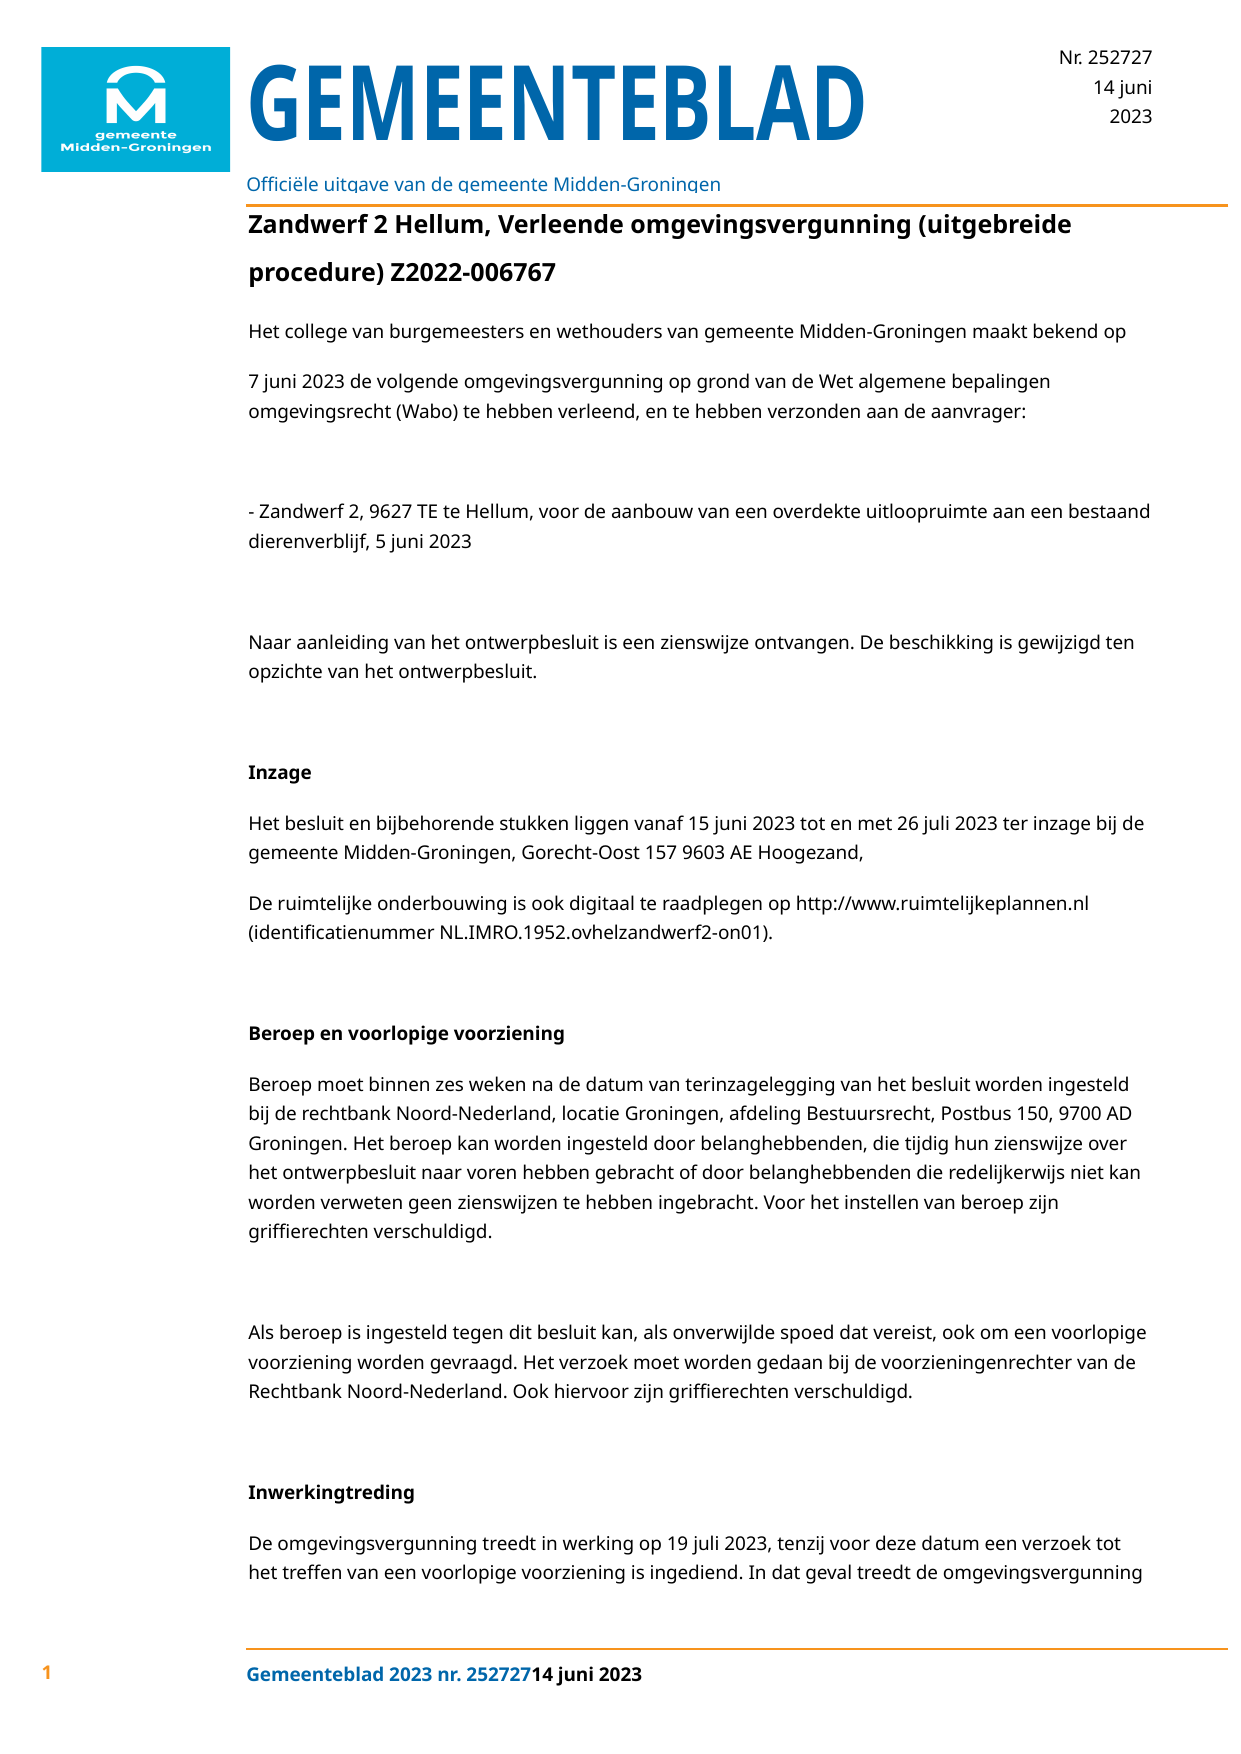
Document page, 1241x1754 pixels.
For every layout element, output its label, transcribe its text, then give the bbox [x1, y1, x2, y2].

text Als beroep is ingesteld tegen dit besluit kan, als onverwijlde spoed dat vereist, ook om een voorlopige voorziening worden gevraagd. Het verzoek moet worden gedaan bij de voorzieningenrechter van de Rechtbank Noord-Nederland. Ook hiervoor zijn griffierechten verschuldigd. [248, 1319, 1152, 1404]
text Zandwerf 2 Hellum, Verleende omgevingsvergunning (uitgebreide procedure) Z2022-006767 [248, 207, 1152, 288]
text Het besluit en bijbehorende stukken liggen vanaf 15 juni 2023 tot en met 26 juli 2023 ter inzage bij de gemeente Midden-Groningen, Gorecht-Oost 157 9603 AE Hoogezand, [248, 810, 1152, 865]
text 7 juni 2023 de volgende omgevingsvergunning op grond van de Wet algemene bepalingen omgevingsrecht (Wabo) te hebben verleend, en te hebben verzonden aan de aanvrager: [248, 368, 1152, 424]
text Inwerkingtreding [248, 1479, 1152, 1505]
text Beroep moet binnen zes weken na de datum van terinzagelegging van het besluit worden ingesteld bij de rechtbank Noord-Nederland, locatie Groningen, afdeling Bestuursrecht, Postbus 150, 9700 AD Groningen. Het beroep kan worden ingesteld door belanghebbenden, die tijdig hun zienswijze over het ontwerpbesluit naar voren hebben gebracht of door belanghebbenden die redelijkerwijs niet kan worden verweten geen zienswijzen te hebben ingebracht. Voor het instellen van beroep zijn griffierechten verschuldigd. [248, 1071, 1152, 1244]
picture [107, 89, 165, 122]
picture [184, 146, 190, 153]
text De ruimtelijke onderbouwing is ook digitaal te raadplegen op http://www.ruimtelijkeplannen.nl (identificatienummer NL.IMRO.1952.ovhelzandwerf2-on01). [248, 890, 1152, 945]
text Inzage [248, 759, 1152, 785]
text De omgevingsvergunning treedt in werking op 19 juli 2023, tenzij voor deze datum een verzoek tot het treffen van een voorlopige voorziening is ingediend. In dat geval treedt de omgevingsvergunning [248, 1530, 1152, 1585]
text Beroep en voorlopige voorziening [248, 1020, 1152, 1046]
text - Zandwerf 2, 9627 TE te Hellum, voor de aanbouw van een overdekte uitloopruimte aan een bestaand dierenverblijf, 5 juni 2023 [248, 499, 1152, 554]
text Naar aanleiding van het ontwerpbesluit is een zienswijze ontvangen. De beschikking is gewijzigd ten opzichte van het ontwerpbesluit. [248, 629, 1152, 684]
text Het college van burgemeesters en wethouders van gemeente Midden-Groningen maakt bekend op [248, 318, 1152, 344]
picture [108, 66, 164, 82]
